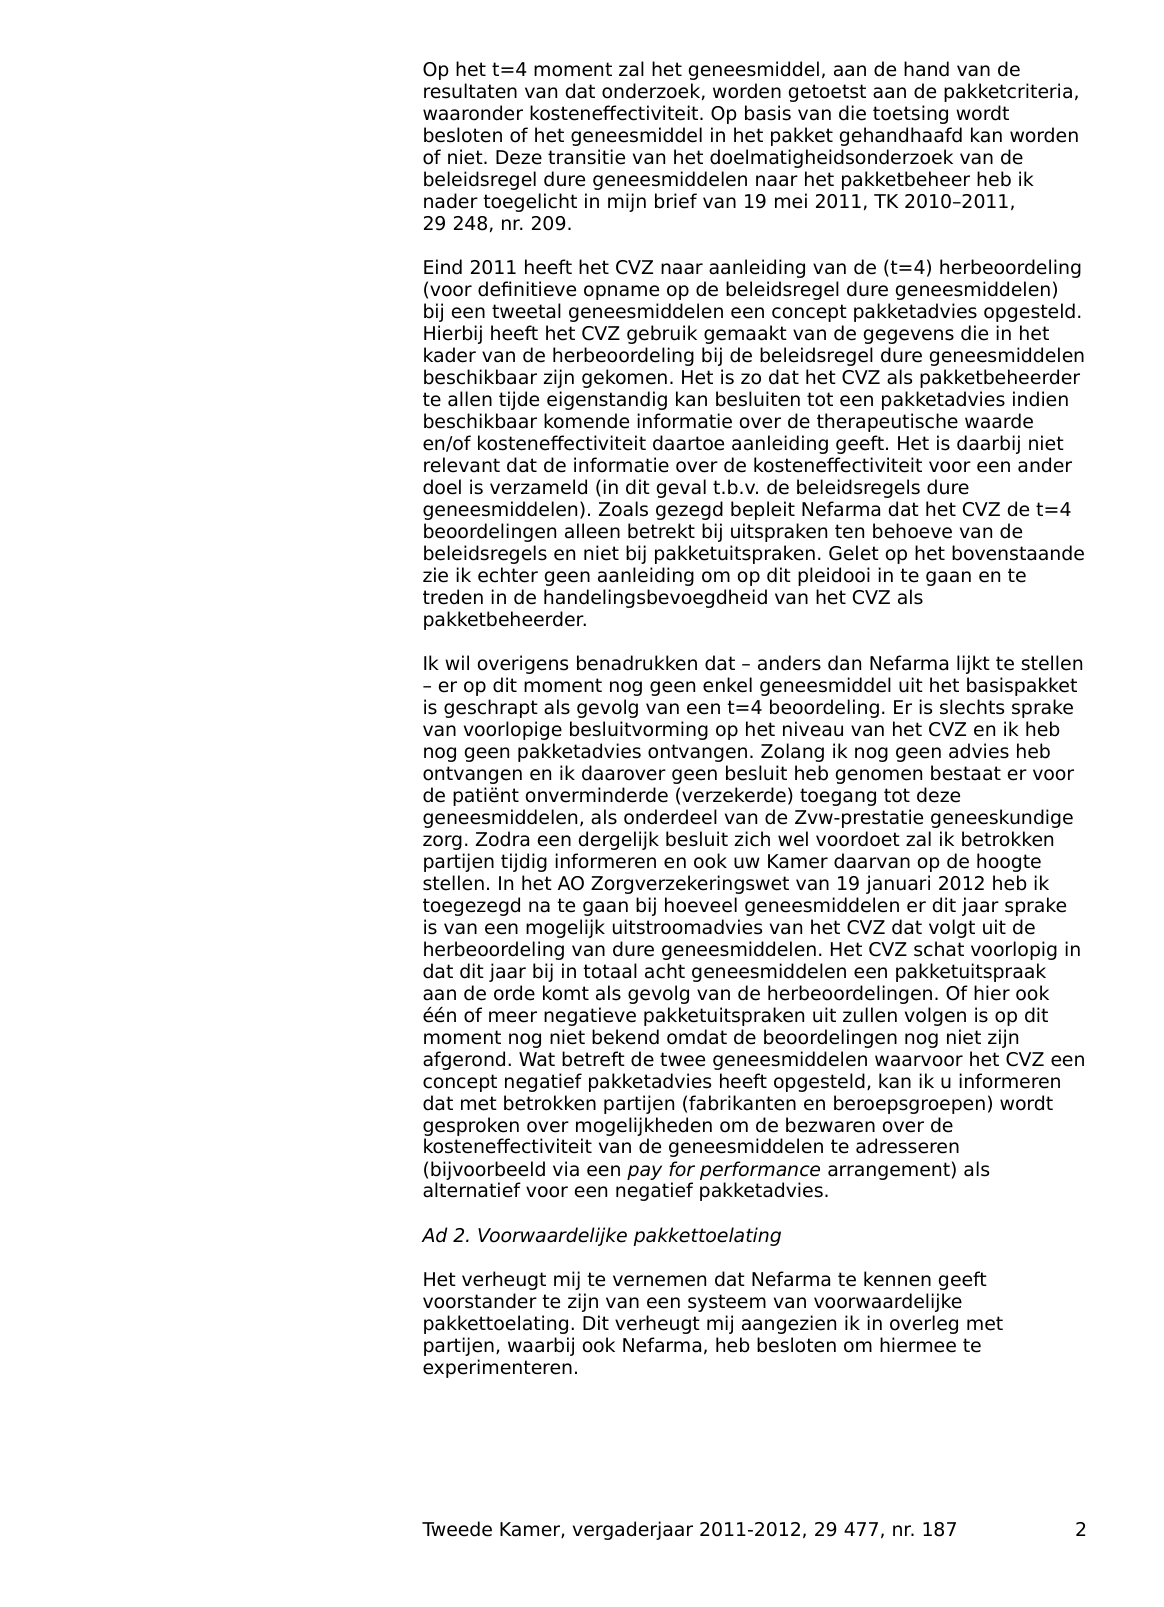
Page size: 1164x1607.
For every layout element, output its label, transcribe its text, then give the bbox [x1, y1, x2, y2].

text Het verheugt mij te vernemen dat Nefarma te kennen geeft voorstander te zijn van een systeem van voorwaardelijke pakkettoelating. Dit verheugt mij aangezien ik in overleg met partijen, waarbij ook Nefarma, heb besloten om hiermee te experimenteren. [422, 1269, 1087, 1379]
subtitle Ad 2. Voorwaardelijke pakkettoelating [422, 1224, 1087, 1247]
text Eind 2011 heeft het CVZ naar aanleiding van de (t=4) herbeoordeling (voor definitieve opname op de beleidsregel dure geneesmiddelen) bij een tweetal geneesmiddelen een concept pakketadvies opgesteld. Hierbij heeft het CVZ gebruik gemaakt van de gegevens die in het kader van de herbeoordeling bij de beleidsregel dure geneesmiddelen beschikbaar zijn gekomen. Het is zo dat het CVZ als pakketbeheerder te allen tijde eigenstandig kan besluiten tot een pakketadvies indien beschikbaar komende informatie over de therapeutische waarde en/of kosteneffectiviteit daartoe aanleiding geeft. Het is daarbij niet relevant dat de informatie over de kosteneffectiviteit voor een ander doel is verzameld (in dit geval t.b.v. de beleidsregels dure geneesmiddelen). Zoals gezegd bepleit Nefarma dat het CVZ de t=4 beoordelingen alleen betrekt bij uitspraken ten behoeve van de beleidsregels en niet bij pakketuitspraken. Gelet op het bovenstaande zie ik echter geen aanleiding om op dit pleidooi in te gaan en te treden in de handelingsbevoegdheid van het CVZ als pakketbeheerder. [422, 257, 1087, 631]
text Ik wil overigens benadrukken dat – anders dan Nefarma lijkt te stellen – er op dit moment nog geen enkel geneesmiddel uit het basispakket is geschrapt als gevolg van een t=4 beoordeling. Er is slechts sprake van voorlopige besluitvorming op het niveau van het CVZ en ik heb nog geen pakketadvies ontvangen. Zolang ik nog geen advies heb ontvangen en ik daarover geen besluit heb genomen bestaat er voor de patiënt onverminderde (verzekerde) toegang tot deze geneesmiddelen, als onderdeel van de Zvw-prestatie geneeskundige zorg. Zodra een dergelijk besluit zich wel voordoet zal ik betrokken partijen tijdig informeren en ook uw Kamer daarvan op de hoogte stellen. In het AO Zorgverzekeringswet van 19 januari 2012 heb ik toegezegd na te gaan bij hoeveel geneesmiddelen er dit jaar sprake is van een mogelijk uitstroomadvies van het CVZ dat volgt uit de herbeoordeling van dure geneesmiddelen. Het CVZ schat voorlopig in dat dit jaar bij in totaal acht geneesmiddelen een pakketuitspraak aan de orde komt als gevolg van de herbeoordelingen. Of hier ook één of meer negatieve pakketuitspraken uit zullen volgen is op dit moment nog niet bekend omdat de beoordelingen nog niet zijn afgerond. Wat betreft de twee geneesmiddelen waarvoor het CVZ een concept negatief pakketadvies heeft opgesteld, kan ik u informeren dat met betrokken partijen (fabrikanten en beroepsgroepen) wordt gesproken over mogelijkheden om de bezwaren over de kosteneffectiviteit van de geneesmiddelen te adresseren (bijvoorbeeld via een pay for performance arrangement) als alternatief voor een negatief pakketadvies. [422, 653, 1087, 1202]
text Op het t=4 moment zal het geneesmiddel, aan de hand van de resultaten van dat onderzoek, worden getoetst aan de pakketcriteria, waaronder kosteneffectiviteit. Op basis van die toetsing wordt besloten of het geneesmiddel in het pakket gehandhaafd kan worden of niet. Deze transitie van het doelmatigheidsonderzoek van de beleidsregel dure geneesmiddelen naar het pakketbeheer heb ik nader toegelicht in mijn brief van 19 mei 2011, TK 2010–2011, 29 248, nr. 209. [422, 59, 1087, 235]
